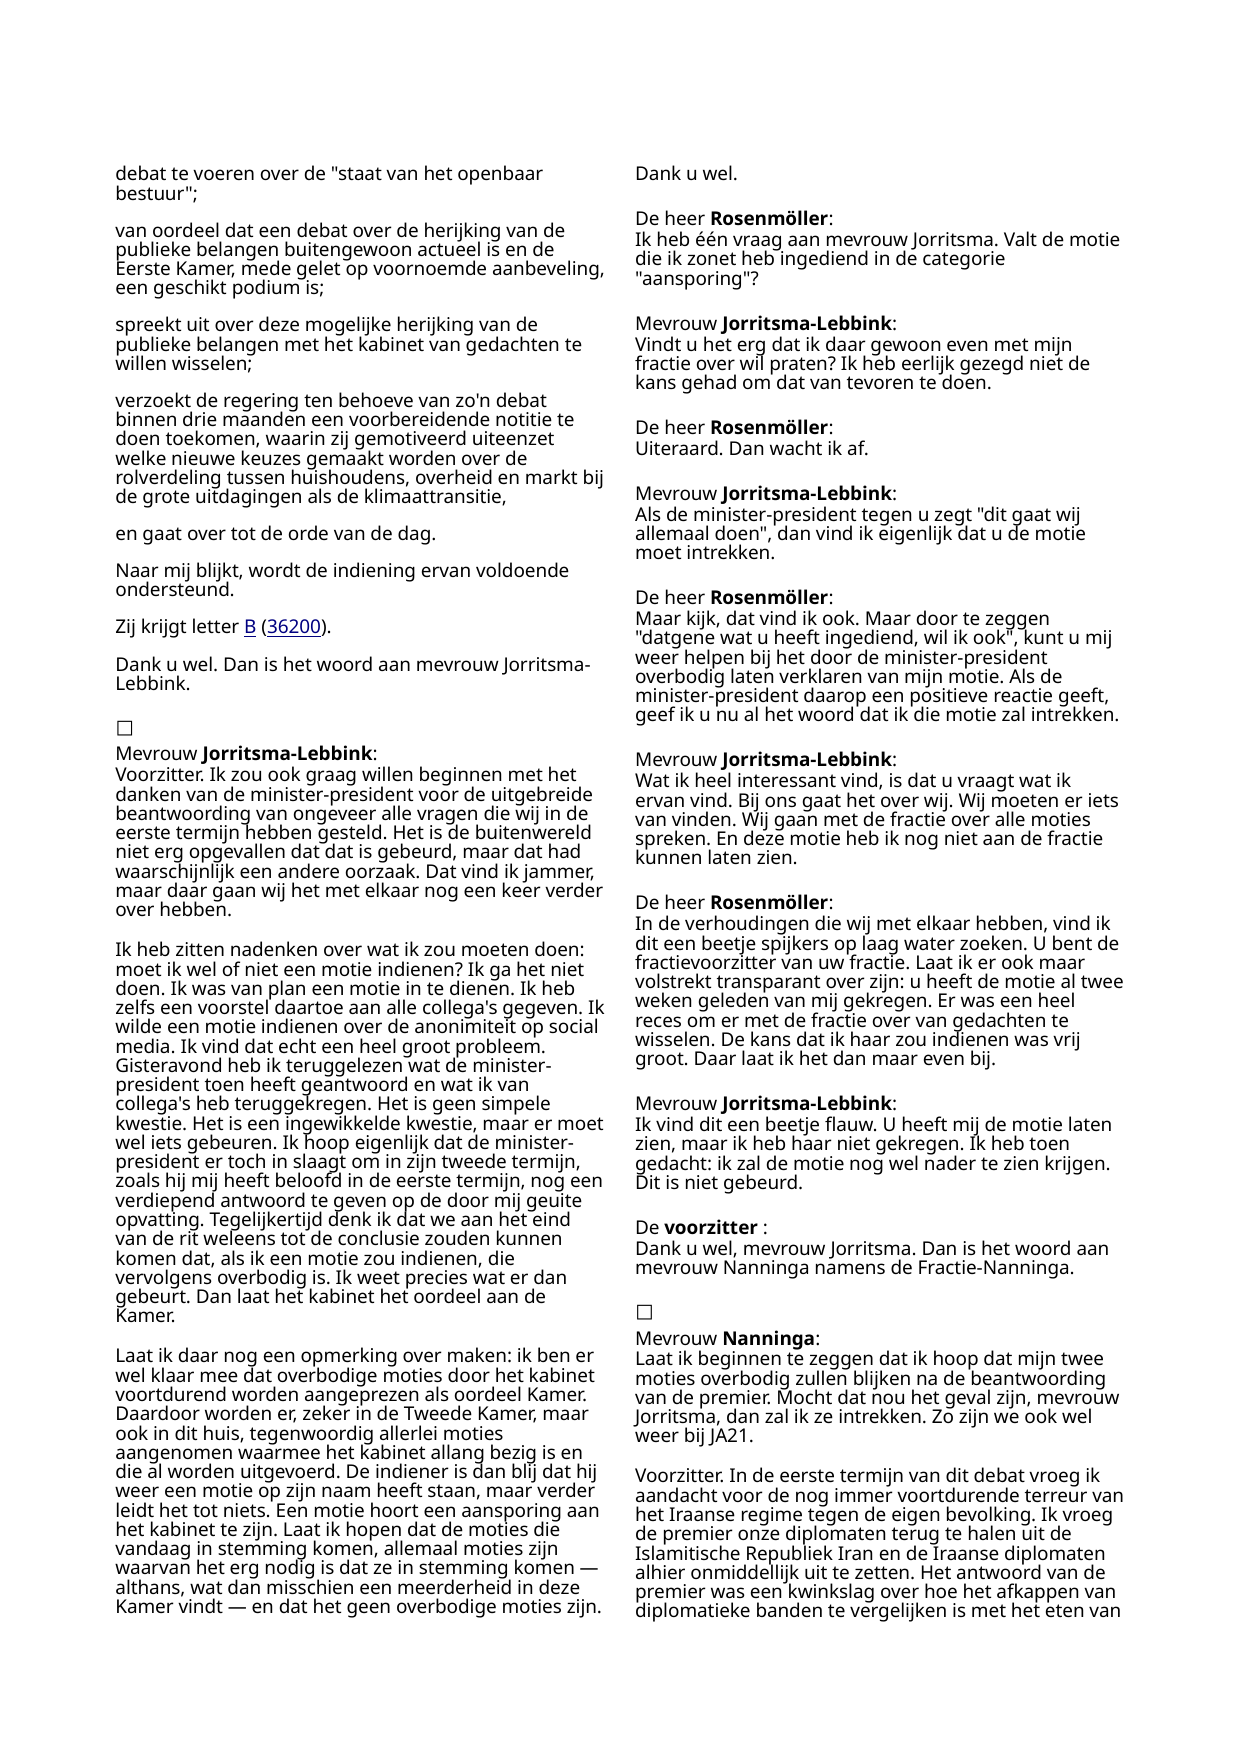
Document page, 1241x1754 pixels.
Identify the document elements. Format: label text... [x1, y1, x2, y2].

text Mevrouw Jorritsma-Lebbink: [635, 1090, 1125, 1116]
text ⬜ [115, 715, 605, 741]
text De heer Rosenmöller: [635, 584, 1125, 610]
text ⬜ [635, 1299, 1125, 1325]
text Dank u wel. Dan is het woord aan mevrouw Jorritsma-Lebbink. [115, 656, 605, 694]
text Voorzitter. Ik zou ook graag willen beginnen met het danken van de minister-president voor de uitgebreide beantwoording van ongeveer alle vragen die wij in de eerste termijn hebben gesteld. Het is de buitenwereld niet erg opgevallen dat dat is gebeurd, maar dat had waarschijnlijk een andere oorzaak. Dat vind ik jammer, maar daar gaan wij het met elkaar nog een keer verder over hebben. [115, 766, 605, 921]
text De voorzitter : [635, 1214, 1125, 1239]
text spreekt uit over deze mogelijke herijking van de publieke belangen met het kabinet van gedachten te willen wisselen; [115, 316, 605, 374]
text Mevrouw Nanninga: [635, 1325, 1125, 1350]
text Voorzitter. In de eerste termijn van dit debat vroeg ik aandacht voor de nog immer voortdurende terreur van het Iraanse regime tegen de eigen bevolking. Ik vroeg de premier onze diplomaten terug te halen uit de Islamitische Republiek Iran en de Iraanse diplomaten alhier onmiddellijk uit te zetten. Het antwoord van de premier was een kwinkslag over hoe het afkappen van diplomatieke banden te vergelijken is met het eten van [635, 1467, 1125, 1622]
text In de verhoudingen die wij met elkaar hebben, vind ik dit een beetje spijkers op laag water zoeken. U bent de fractievoorzitter van uw fractie. Laat ik er ook maar volstrekt transparant over zijn: u heeft de motie al twee weken geleden van mij gekregen. Er was een heel reces om er met de fractie over van gedachten te wisselen. De kans dat ik haar zou indienen was vrij groot. Daar laat ik het dan maar even bij. [635, 915, 1125, 1069]
text Uiteraard. Dan wacht ik af. [635, 440, 1125, 459]
text van oordeel dat een debat over de herijking van de publieke belangen buitengewoon actueel is en de Eerste Kamer, mede gelet op voornoemde aanbeveling, een geschikt podium is; [115, 222, 605, 299]
text Ik vind dit een beetje flauw. U heeft mij de motie laten zien, maar ik heb haar niet gekregen. Ik heb toen gedacht: ik zal de motie nog wel nader te zien krijgen. Dit is niet gebeurd. [635, 1116, 1125, 1193]
text Naar mij blijkt, wordt de indiening ervan voldoende ondersteund. [115, 562, 605, 601]
text Dank u wel, mevrouw Jorritsma. Dan is het woord aan mevrouw Nanninga namens de Fractie-Nanninga. [635, 1239, 1125, 1278]
text debat te voeren over de "staat van het openbaar bestuur"; [115, 165, 605, 204]
text Mevrouw Jorritsma-Lebbink: [635, 747, 1125, 772]
text Laat ik beginnen te zeggen dat ik hoop dat mijn twee moties overbodig zullen blijken na de beantwoording van de premier. Mocht dat nou het geval zijn, mevrouw Jorritsma, dan zal ik ze intrekken. Zo zijn we ook wel weer bij JA21. [635, 1350, 1125, 1447]
text en gaat over tot de orde van de dag. [115, 525, 605, 544]
text Laat ik daar nog een opmerking over maken: ik ben er wel klaar mee dat overbodige moties door het kabinet voortdurend worden aangeprezen als oordeel Kamer. Daardoor worden er, zeker in de Tweede Kamer, maar ook in dit huis, tegenwoordig allerlei moties aangenomen waarmee het kabinet allang bezig is en die al worden uitgevoerd. De indiener is dan blij dat hij weer een motie op zijn naam heeft staan, maar verder leidt het tot niets. Een motie hoort een aansporing aan het kabinet te zijn. Laat ik hopen dat de moties die vandaag in stemming komen, allemaal moties zijn waarvan het erg nodig is dat ze in stemming komen — althans, wat dan misschien een meerderheid in deze Kamer vindt — en dat het geen overbodige moties zijn. [115, 1347, 605, 1617]
text De heer Rosenmöller: [635, 889, 1125, 915]
text Dank u wel. [635, 165, 1125, 184]
text Mevrouw Jorritsma-Lebbink: [115, 741, 605, 766]
text Wat ik heel interessant vind, is dat u vraagt wat ik ervan vind. Bij ons gaat het over wij. Wij moeten er iets van vinden. Wij gaan met de fractie over alle moties spreken. En deze motie heb ik nog niet aan de fractie kunnen laten zien. [635, 772, 1125, 869]
text Vindt u het erg dat ik daar gewoon even met mijn fractie over wil praten? Ik heb eerlijk gezegd niet de kans gehad om dat van tevoren te doen. [635, 336, 1125, 393]
text Ik heb zitten nadenken over wat ik zou moeten doen: moet ik wel of niet een motie indienen? Ik ga het niet doen. Ik was van plan een motie in te dienen. Ik heb zelfs een voorstel daartoe aan alle collega's gegeven. Ik wilde een motie indienen over de anonimiteit op social media. Ik vind dat echt een heel groot probleem. Gisteravond heb ik teruggelezen wat de minister-president toen heeft geantwoord en wat ik van collega's heb teruggekregen. Het is geen simpele kwestie. Het is een ingewikkelde kwestie, maar er moet wel iets gebeuren. Ik hoop eigenlijk dat de minister-president er toch in slaagt om in zijn tweede termijn, zoals hij mij heeft beloofd in de eerste termijn, nog een verdiepend antwoord te geven op de door mij geuite opvatting. Tegelijkertijd denk ik dat we aan het eind van de rit weleens tot de conclusie zouden kunnen komen dat, als ik een motie zou indienen, die vervolgens overbodig is. Ik weet precies wat er dan gebeurt. Dan laat het kabinet het oordeel aan de Kamer. [115, 941, 605, 1327]
text verzoekt de regering ten behoeve van zo'n debat binnen drie maanden een voorbereidende notitie te doen toekomen, waarin zij gemotiveerd uiteenzet welke nieuwe keuzes gemaakt worden over de rolverdeling tussen huishoudens, overheid en markt bij de grote uitdagingen als de klimaattransitie, [115, 392, 605, 507]
text Maar kijk, dat vind ik ook. Maar door te zeggen "datgene wat u heeft ingediend, wil ik ook", kunt u mij weer helpen bij het door de minister-president overbodig laten verklaren van mijn motie. Als de minister-president daarop een positieve reactie geeft, geef ik u nu al het woord dat ik die motie zal intrekken. [635, 610, 1125, 726]
text Zij krijgt letter B (36200). [115, 618, 605, 638]
text De heer Rosenmöller: [635, 205, 1125, 231]
text De heer Rosenmöller: [635, 414, 1125, 440]
text Ik heb één vraag aan mevrouw Jorritsma. Valt de motie die ik zonet heb ingediend in de categorie "aansporing"? [635, 231, 1125, 289]
text Mevrouw Jorritsma-Lebbink: [635, 310, 1125, 336]
text Mevrouw Jorritsma-Lebbink: [635, 480, 1125, 506]
text Als de minister-president tegen u zegt "dit gaat wij allemaal doen", dan vind ik eigenlijk dat u de motie moet intrekken. [635, 506, 1125, 563]
